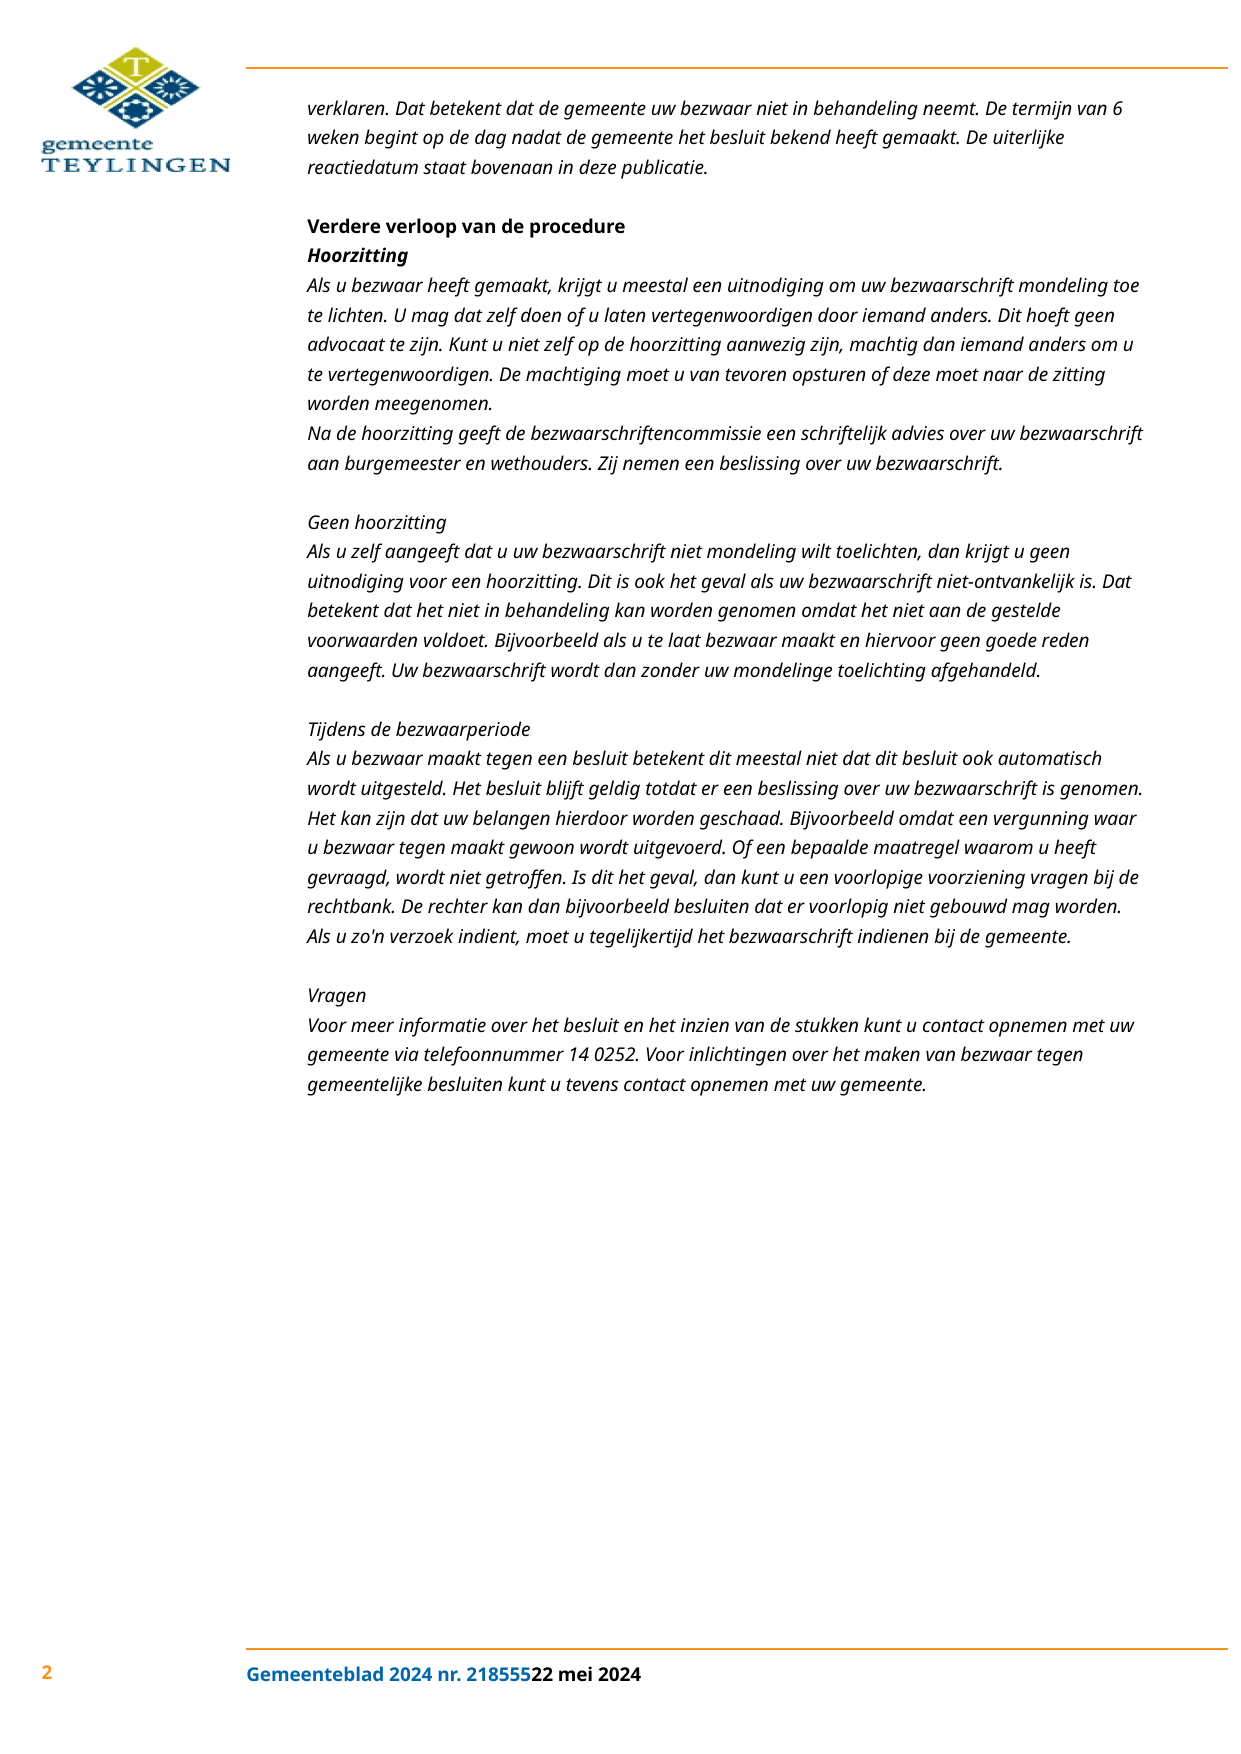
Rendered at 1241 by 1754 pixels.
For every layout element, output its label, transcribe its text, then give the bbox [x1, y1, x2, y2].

list Voor meer informatie over het besluit en het inzien van de stukken kunt u contact opnemen met uw gemeente via telefoonnummer 14 0252. Voor inlichtingen over het maken van bezwaar tegen gemeentelijke besluiten kunt u tevens contact opnemen met uw gemeente. [248, 1012, 1152, 1097]
list Vragen [248, 982, 1152, 1008]
list Na de hoorzitting geeft de bezwaarschriftencommissie een schriftelijk advies over uw bezwaarschrift aan burgemeester en wethouders. Zij nemen een beslissing over uw bezwaarschrift. [248, 420, 1152, 476]
list Hoorzitting [248, 243, 1152, 268]
list Geen hoorzitting [248, 509, 1152, 535]
picture [41, 47, 231, 172]
list Tijdens de bezwaarperiode [248, 716, 1152, 742]
list Als u bezwaar maakt tegen een besluit betekent dit meestal niet dat dit besluit ook automatisch wordt uitgesteld. Het besluit blijft geldig totdat er een beslissing over uw bezwaarschrift is genomen. Het kan zijn dat uw belangen hierdoor worden geschaad. Bijvoorbeeld omdat een vergunning waar u bezwaar tegen maakt gewoon wordt uitgevoerd. Of een bepaalde maatregel waarom u heeft gevraagd, wordt niet getroffen. Is dit het geval, dan kunt u een voorlopige voorziening vragen bij de rechtbank. De rechter kan dan bijvoorbeeld besluiten dat er voorlopig niet gebouwd mag worden. Als u zo'n verzoek indient, moet u tegelijkertijd het bezwaarschrift indienen bij de gemeente. [248, 746, 1152, 949]
list verklaren. Dat betekent dat de gemeente uw bezwaar niet in behandeling neemt. De termijn van 6 weken begint op de dag nadat de gemeente het besluit bekend heeft gemaakt. De uiterlijke reactiedatum staat bovenaan in deze publicatie. [248, 95, 1152, 180]
list Als u bezwaar heeft gemaakt, krijgt u meestal een uitnodiging om uw bezwaarschrift mondeling toe te lichten. U mag dat zelf doen of u laten vertegenwoordigen door iemand anders. Dit hoeft geen advocaat te zijn. Kunt u niet zelf op de hoorzitting aanwezig zijn, machtig dan iemand anders om u te vertegenwoordigen. De machtiging moet u van tevoren opsturen of deze moet naar de zitting worden meegenomen. [248, 272, 1152, 416]
list Verdere verloop van de procedure [248, 213, 1152, 239]
list Als u zelf aangeeft dat u uw bezwaarschrift niet mondeling wilt toelichten, dan krijgt u geen uitnodiging voor een hoorzitting. Dit is ook het geval als uw bezwaarschrift niet-ontvankelijk is. Dat betekent dat het niet in behandeling kan worden genomen omdat het niet aan de gestelde voorwaarden voldoet. Bijvoorbeeld als u te laat bezwaar maakt en hiervoor geen goede reden aangeeft. Uw bezwaarschrift wordt dan zonder uw mondelinge toelichting afgehandeld. [248, 538, 1152, 683]
